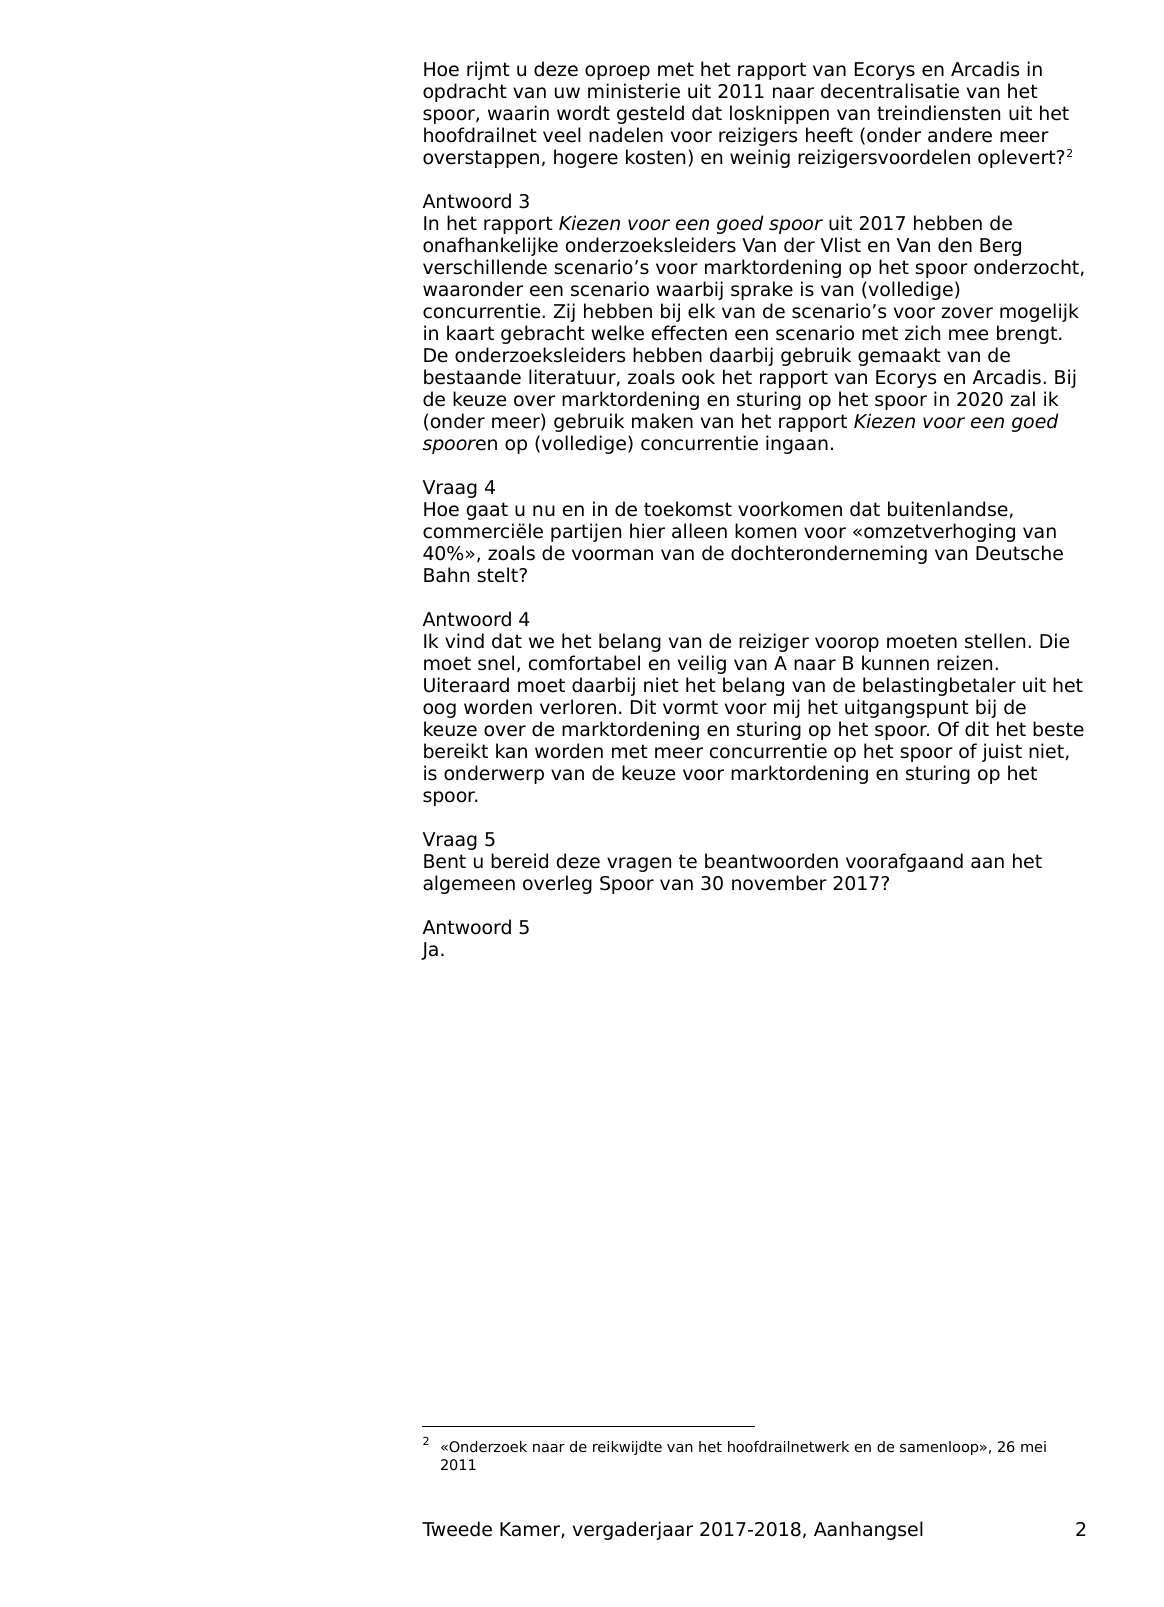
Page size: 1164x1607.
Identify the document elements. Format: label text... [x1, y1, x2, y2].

text In het rapport Kiezen voor een goed spoor uit 2017 hebben de onafhankelijke onderzoeksleiders Van der Vlist en Van den Berg verschillende scenario’s voor marktordening op het spoor onderzocht, waaronder een scenario waarbij sprake is van (volledige) concurrentie. Zij hebben bij elk van de scenario’s voor zover mogelijk in kaart gebracht welke effecten een scenario met zich mee brengt. De onderzoeksleiders hebben daarbij gebruik gemaakt van de bestaande literatuur, zoals ook het rapport van Ecorys en Arcadis. Bij de keuze over marktordening en sturing op het spoor in 2020 zal ik (onder meer) gebruik maken van het rapport Kiezen voor een goed spooren op (volledige) concurrentie ingaan. [422, 213, 1087, 455]
text Hoe gaat u nu en in de toekomst voorkomen dat buitenlandse, commerciële partijen hier alleen komen voor «omzetverhoging van 40%», zoals de voorman van de dochteronderneming van Deutsche Bahn stelt? [422, 499, 1087, 587]
text Vraag 5 [422, 829, 1087, 851]
text Vraag 4 [422, 477, 1087, 499]
text Ja. [422, 939, 1087, 961]
text Ik vind dat we het belang van de reiziger voorop moeten stellen. Die moet snel, comfortabel en veilig van A naar B kunnen reizen. Uiteraard moet daarbij niet het belang van de belastingbetaler uit het oog worden verloren. Dit vormt voor mij het uitgangspunt bij de keuze over de marktordening en sturing op het spoor. Of dit het beste bereikt kan worden met meer concurrentie op het spoor of juist niet, is onderwerp van de keuze voor marktordening en sturing op het spoor. [422, 631, 1087, 807]
text Antwoord 4 [422, 609, 1087, 631]
text «Onderzoek naar de reikwijdte van het hoofdrailnetwerk en de samenloop», 26 mei 2011 [422, 1435, 1087, 1474]
text Bent u bereid deze vragen te beantwoorden voorafgaand aan het algemeen overleg Spoor van 30 november 2017? [422, 851, 1087, 895]
text Antwoord 3 [422, 191, 1087, 213]
text Antwoord 5 [422, 917, 1087, 939]
text Hoe rijmt u deze oproep met het rapport van Ecorys en Arcadis in opdracht van uw ministerie uit 2011 naar decentralisatie van het spoor, waarin wordt gesteld dat losknippen van treindiensten uit het hoofdrailnet veel nadelen voor reizigers heeft (onder andere meer overstappen, hogere kosten) en weinig reizigersvoordelen oplevert? [422, 59, 1087, 169]
